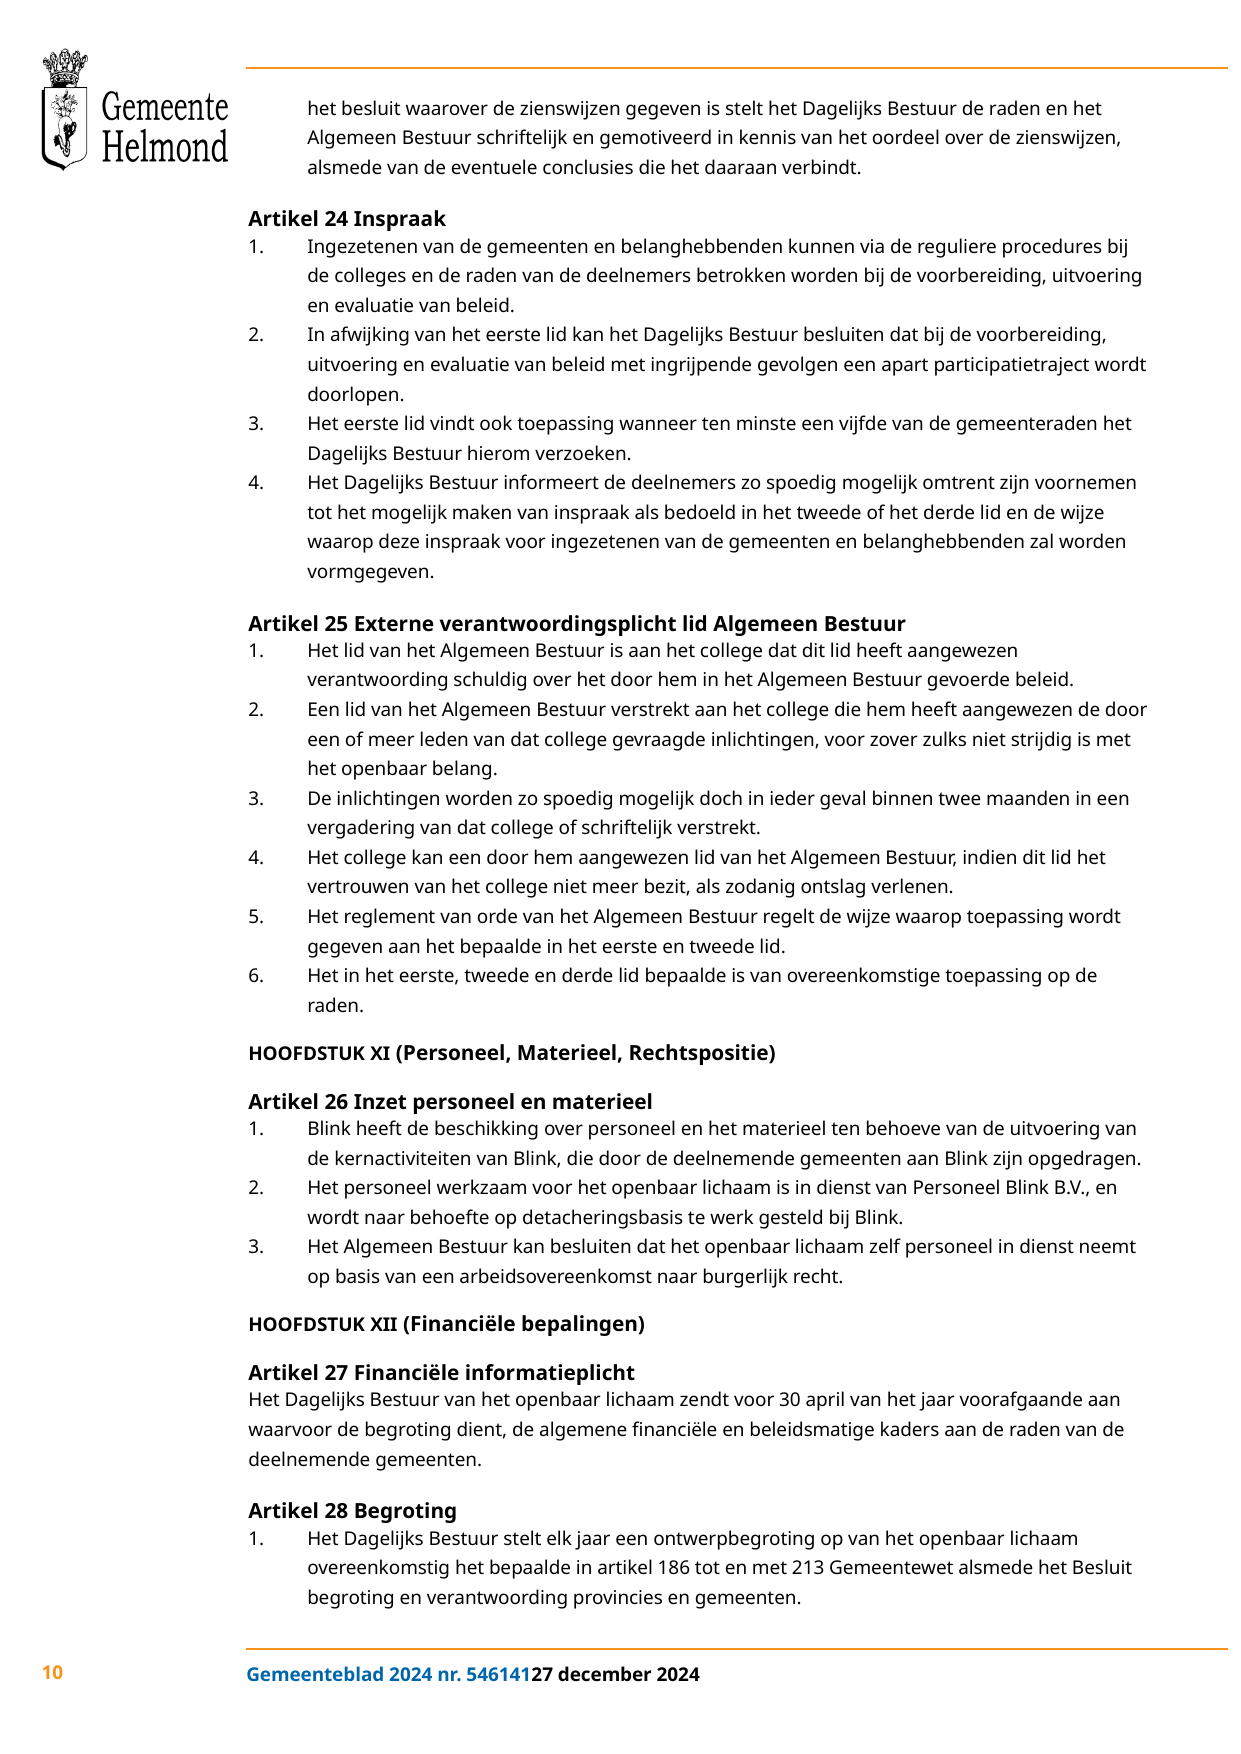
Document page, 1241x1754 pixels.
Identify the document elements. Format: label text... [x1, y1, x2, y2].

list De inlichtingen worden zo spoedig mogelijk doch in ieder geval binnen twee maanden in een vergadering van dat college of schriftelijk verstrekt. [248, 785, 1152, 840]
text HOOFDSTUK XI (Personeel, Materieel, Rechtspositie) [248, 1038, 1152, 1066]
text Artikel 27 Financiële informatieplicht [248, 1358, 1152, 1387]
list Het reglement van orde van het Algemeen Bestuur regelt de wijze waarop toepassing wordt gegeven aan het bepaalde in het eerste en tweede lid. [248, 903, 1152, 959]
text HOOFDSTUK XII (Financiële bepalingen) [248, 1309, 1152, 1337]
text Het Dagelijks Bestuur van het openbaar lichaam zendt voor 30 april van het jaar voorafgaande aan waarvoor de begroting dient, de algemene financiële en beleidsmatige kaders aan de raden van de deelnemende gemeenten. [248, 1387, 1152, 1472]
text Artikel 26 Inzet personeel en materieel [248, 1087, 1152, 1115]
list Het eerste lid vindt ook toepassing wanneer ten minste een vijfde van de gemeenteraden het Dagelijks Bestuur hierom verzoeken. [248, 410, 1152, 466]
list Het college kan een door hem aangewezen lid van het Algemeen Bestuur, indien dit lid het vertrouwen van het college niet meer bezit, als zodanig ontslag verlenen. [248, 844, 1152, 899]
list Het personeel werkzaam voor het openbaar lichaam is in dienst van Personeel Blink B.V., en wordt naar behoefte op detacheringsbasis te werk gesteld bij Blink. [248, 1174, 1152, 1230]
list het besluit waarover de zienswijzen gegeven is stelt het Dagelijks Bestuur de raden en het Algemeen Bestuur schriftelijk en gemotiveerd in kennis van het oordeel over de zienswijzen, alsmede van de eventuele conclusies die het daaraan verbindt. [248, 95, 1152, 180]
list Het Dagelijks Bestuur informeert de deelnemers zo spoedig mogelijk omtrent zijn voornemen tot het mogelijk maken van inspraak als bedoeld in het tweede of het derde lid en de wijze waarop deze inspraak voor ingezetenen van de gemeenten en belanghebbenden zal worden vormgegeven. [248, 469, 1152, 584]
list Het lid van het Algemeen Bestuur is aan het college dat dit lid heeft aangewezen verantwoording schuldig over het door hem in het Algemeen Bestuur gevoerde beleid. [248, 637, 1152, 692]
list Een lid van het Algemeen Bestuur verstrekt aan het college die hem heeft aangewezen de door een of meer leden van dat college gevraagde inlichtingen, voor zover zulks niet strijdig is met het openbaar belang. [248, 696, 1152, 781]
list Het Algemeen Bestuur kan besluiten dat het openbaar lichaam zelf personeel in dienst neemt op basis van een arbeidsovereenkomst naar burgerlijk recht. [248, 1234, 1152, 1289]
text Artikel 24 Inspraak [248, 204, 1152, 233]
list Het Dagelijks Bestuur stelt elk jaar een ontwerpbegroting op van het openbaar lichaam overeenkomstig het bepaalde in artikel 186 tot en met 213 Gemeentewet alsmede het Besluit begroting en verantwoording provincies en gemeenten. [248, 1525, 1152, 1609]
list In afwijking van het eerste lid kan het Dagelijks Bestuur besluiten dat bij de voorbereiding, uitvoering en evaluatie van beleid met ingrijpende gevolgen een apart participatietraject wordt doorlopen. [248, 322, 1152, 406]
list Ingezetenen van de gemeenten en belanghebbenden kunnen via de reguliere procedures bij de colleges en de raden van de deelnemers betrokken worden bij de voorbereiding, uitvoering en evaluatie van beleid. [248, 233, 1152, 318]
list Het in het eerste, tweede en derde lid bepaalde is van overeenkomstige toepassing op de raden. [248, 962, 1152, 1018]
list Blink heeft de beschikking over personeel en het materieel ten behoeve van de uitvoering van de kernactiviteiten van Blink, die door de deelnemende gemeenten aan Blink zijn opgedragen. [248, 1115, 1152, 1171]
picture [41, 47, 231, 172]
text Artikel 28 Begroting [248, 1496, 1152, 1525]
text Artikel 25 Externe verantwoordingsplicht lid Algemeen Bestuur [248, 609, 1152, 637]
